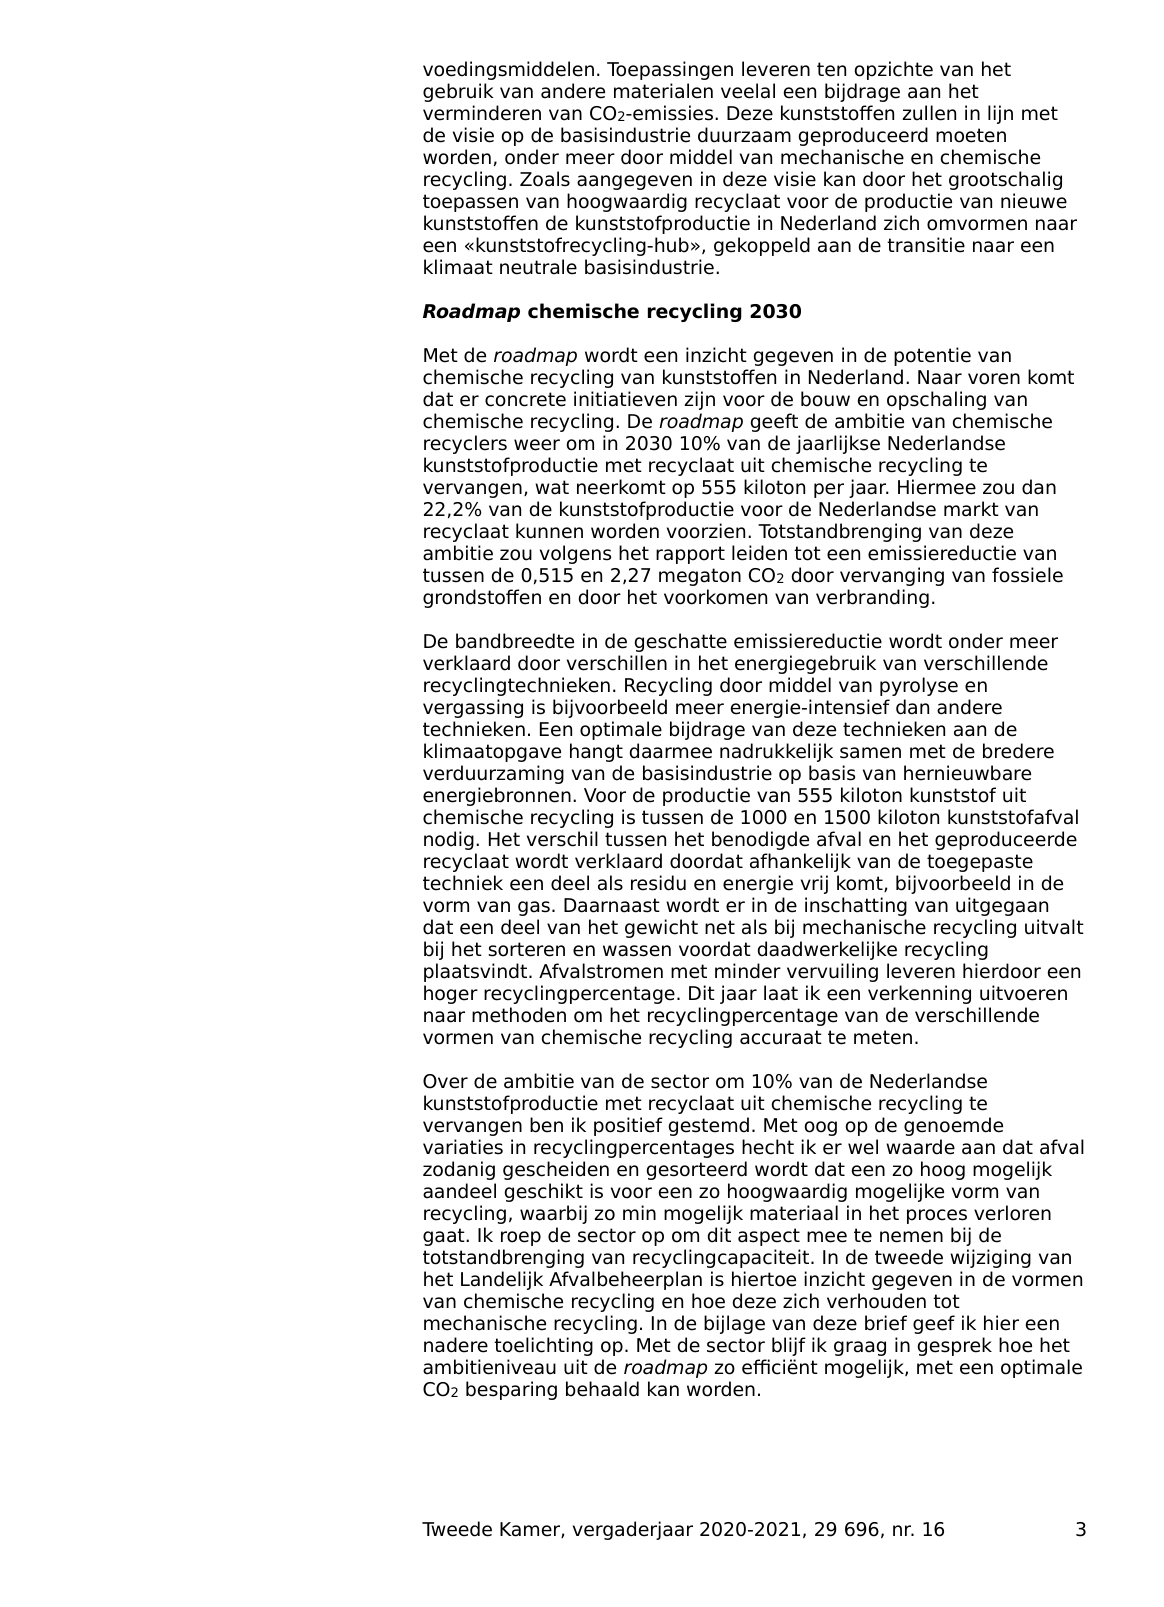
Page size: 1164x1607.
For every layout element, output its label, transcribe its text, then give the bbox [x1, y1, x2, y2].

text Met de roadmap wordt een inzicht gegeven in de potentie van chemische recycling van kunststoffen in Nederland. Naar voren komt dat er concrete initiatieven zijn voor de bouw en opschaling van chemische recycling. De roadmap geeft de ambitie van chemische recyclers weer om in 2030 10% van de jaarlijkse Nederlandse kunststofproductie met recyclaat uit chemische recycling te vervangen, wat neerkomt op 555 kiloton per jaar. Hiermee zou dan 22,2% van de kunststofproductie voor de Nederlandse markt van recyclaat kunnen worden voorzien. Totstandbrenging van deze ambitie zou volgens het rapport leiden tot een emissiereductie van tussen de 0,515 en 2,27 megaton CO2 door vervanging van fossiele grondstoffen en door het voorkomen van verbranding. [422, 345, 1087, 609]
text voedingsmiddelen. Toepassingen leveren ten opzichte van het gebruik van andere materialen veelal een bijdrage aan het verminderen van CO2-emissies. Deze kunststoffen zullen in lijn met de visie op de basisindustrie duurzaam geproduceerd moeten worden, onder meer door middel van mechanische en chemische recycling. Zoals aangegeven in deze visie kan door het grootschalig toepassen van hoogwaardig recyclaat voor de productie van nieuwe kunststoffen de kunststofproductie in Nederland zich omvormen naar een «kunststofrecycling-hub», gekoppeld aan de transitie naar een klimaat neutrale basisindustrie. [422, 59, 1087, 279]
text Over de ambitie van de sector om 10% van de Nederlandse kunststofproductie met recyclaat uit chemische recycling te vervangen ben ik positief gestemd. Met oog op de genoemde variaties in recyclingpercentages hecht ik er wel waarde aan dat afval zodanig gescheiden en gesorteerd wordt dat een zo hoog mogelijk aandeel geschikt is voor een zo hoogwaardig mogelijke vorm van recycling, waarbij zo min mogelijk materiaal in het proces verloren gaat. Ik roep de sector op om dit aspect mee te nemen bij de totstandbrenging van recyclingcapaciteit. In de tweede wijziging van het Landelijk Afvalbeheerplan is hiertoe inzicht gegeven in de vormen van chemische recycling en hoe deze zich verhouden tot mechanische recycling. In de bijlage van deze brief geef ik hier een nadere toelichting op. Met de sector blijf ik graag in gesprek hoe het ambitieniveau uit de roadmap zo efficiënt mogelijk, met een optimale CO2 besparing behaald kan worden. [422, 1071, 1087, 1401]
subtitle Roadmap chemische recycling 2030 [422, 301, 1087, 323]
text De bandbreedte in de geschatte emissiereductie wordt onder meer verklaard door verschillen in het energiegebruik van verschillende recyclingtechnieken. Recycling door middel van pyrolyse en vergassing is bijvoorbeeld meer energie-intensief dan andere technieken. Een optimale bijdrage van deze technieken aan de klimaatopgave hangt daarmee nadrukkelijk samen met de bredere verduurzaming van de basisindustrie op basis van hernieuwbare energiebronnen. Voor de productie van 555 kiloton kunststof uit chemische recycling is tussen de 1000 en 1500 kiloton kunststofafval nodig. Het verschil tussen het benodigde afval en het geproduceerde recyclaat wordt verklaard doordat afhankelijk van de toegepaste techniek een deel als residu en energie vrij komt, bijvoorbeeld in de vorm van gas. Daarnaast wordt er in de inschatting van uitgegaan dat een deel van het gewicht net als bij mechanische recycling uitvalt bij het sorteren en wassen voordat daadwerkelijke recycling plaatsvindt. Afvalstromen met minder vervuiling leveren hierdoor een hoger recyclingpercentage. Dit jaar laat ik een verkenning uitvoeren naar methoden om het recyclingpercentage van de verschillende vormen van chemische recycling accuraat te meten. [422, 631, 1087, 1049]
